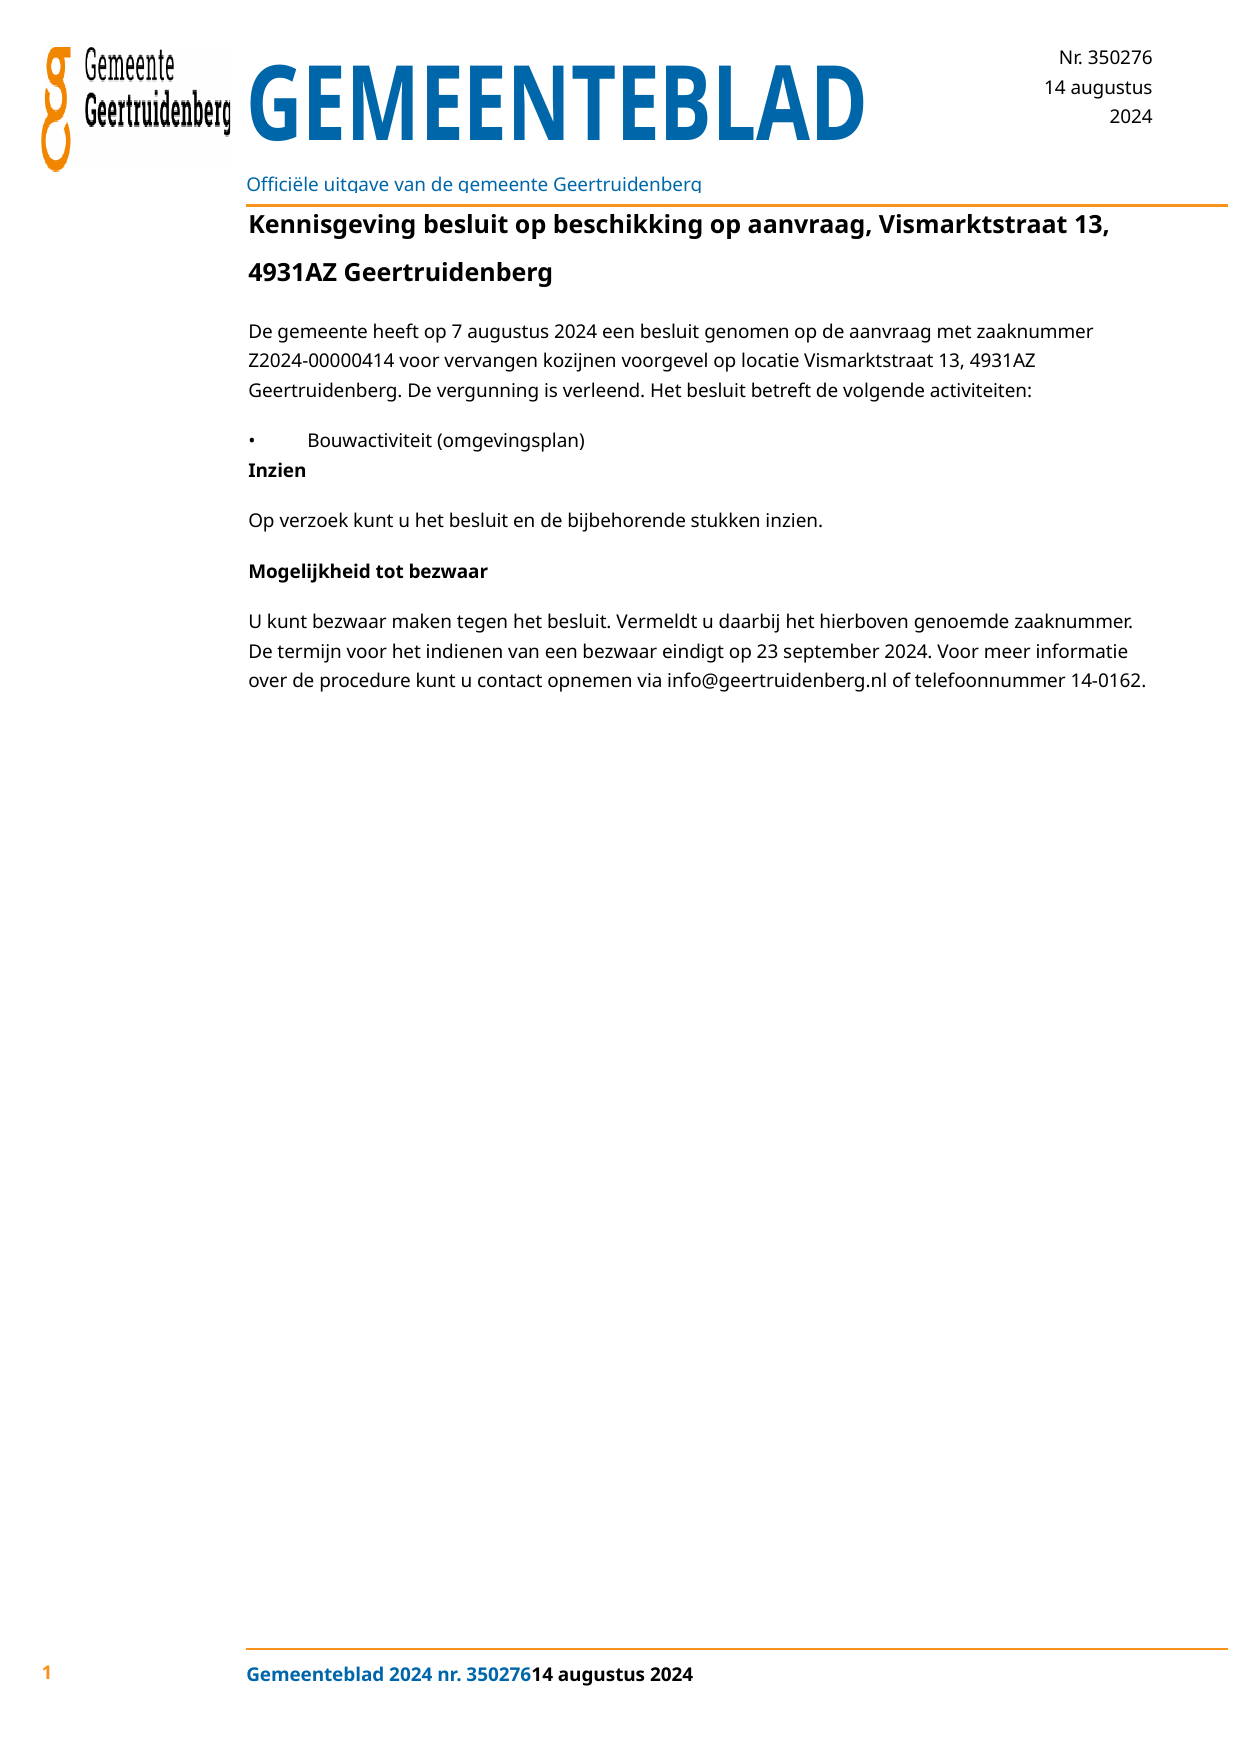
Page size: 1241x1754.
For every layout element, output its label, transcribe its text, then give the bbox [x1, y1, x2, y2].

text U kunt bezwaar maken tegen het besluit. Vermeldt u daarbij het hierboven genoemde zaaknummer. De termijn voor het indienen van een bezwaar eindigt op 23 september 2024. Voor meer informatie over de procedure kunt u contact opnemen via info@geertruidenberg.nl of telefoonnummer 14-0162. [248, 608, 1152, 693]
list Bouwactiviteit (omgevingsplan) [248, 427, 1152, 453]
text Inzien [248, 457, 1152, 483]
picture [41, 47, 231, 172]
text Kennisgeving besluit op beschikking op aanvraag, Vismarktstraat 13, 4931AZ Geertruidenberg [248, 207, 1152, 288]
text Mogelijkheid tot bezwaar [248, 558, 1152, 584]
text De gemeente heeft op 7 augustus 2024 een besluit genomen op de aanvraag met zaaknummer Z2024-00000414 voor vervangen kozijnen voorgevel op locatie Vismarktstraat 13, 4931AZ Geertruidenberg. De vergunning is verleend. Het besluit betreft de volgende activiteiten: [248, 318, 1152, 403]
text Op verzoek kunt u het besluit en de bijbehorende stukken inzien. [248, 507, 1152, 533]
